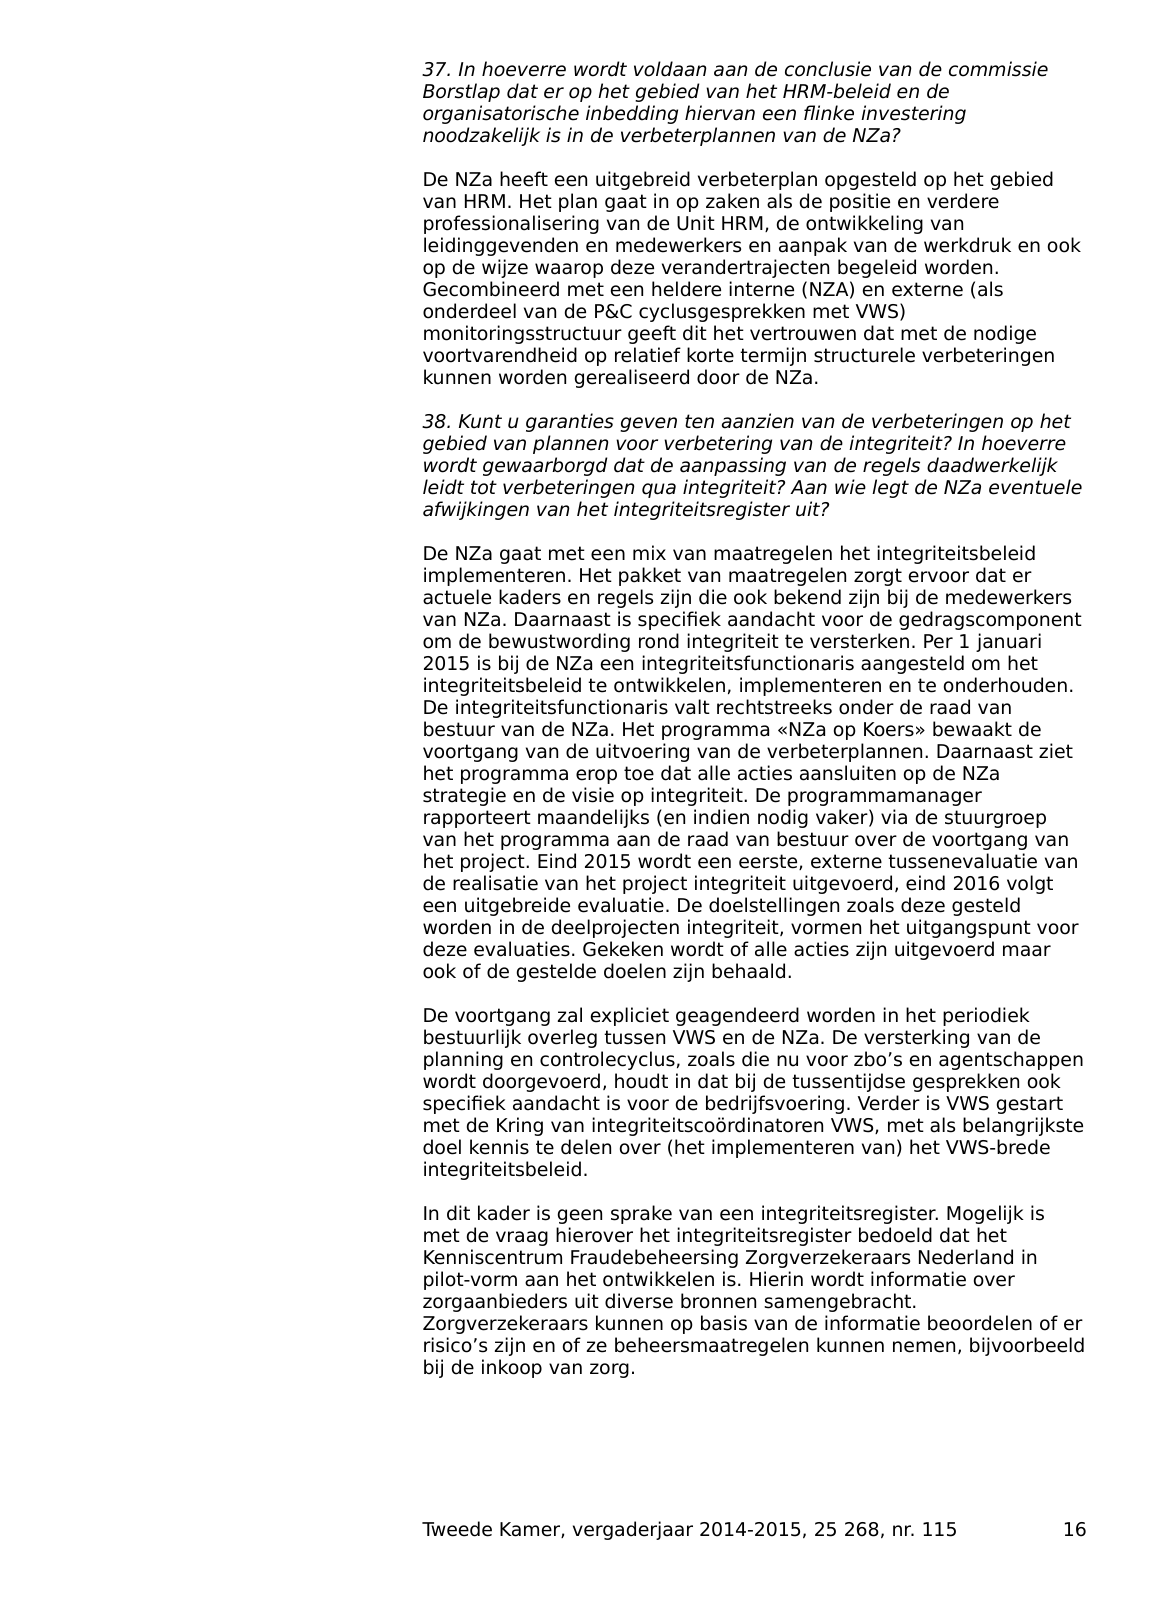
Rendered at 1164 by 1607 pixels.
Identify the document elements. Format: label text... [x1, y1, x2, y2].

text De NZa heeft een uitgebreid verbeterplan opgesteld op het gebied van HRM. Het plan gaat in op zaken als de positie en verdere professionalisering van de Unit HRM, de ontwikkeling van leidinggevenden en medewerkers en aanpak van de werkdruk en ook op de wijze waarop deze verandertrajecten begeleid worden. Gecombineerd met een heldere interne (NZA) en externe (als onderdeel van de P&C cyclusgesprekken met VWS) monitoringsstructuur geeft dit het vertrouwen dat met de nodige voortvarendheid op relatief korte termijn structurele verbeteringen kunnen worden gerealiseerd door de NZa. [422, 169, 1087, 389]
text In dit kader is geen sprake van een integriteitsregister. Mogelijk is met de vraag hierover het integriteitsregister bedoeld dat het Kenniscentrum Fraudebeheersing Zorgverzekeraars Nederland in pilot-vorm aan het ontwikkelen is. Hierin wordt informatie over zorgaanbieders uit diverse bronnen samengebracht. Zorgverzekeraars kunnen op basis van de informatie beoordelen of er risico’s zijn en of ze beheersmaatregelen kunnen nemen, bijvoorbeeld bij de inkoop van zorg. [422, 1203, 1087, 1379]
text De NZa gaat met een mix van maatregelen het integriteitsbeleid implementeren. Het pakket van maatregelen zorgt ervoor dat er actuele kaders en regels zijn die ook bekend zijn bij de medewerkers van NZa. Daarnaast is specifiek aandacht voor de gedragscomponent om de bewustwording rond integriteit te versterken. Per 1 januari 2015 is bij de NZa een integriteitsfunctionaris aangesteld om het integriteitsbeleid te ontwikkelen, implementeren en te onderhouden. De integriteitsfunctionaris valt rechtstreeks onder de raad van bestuur van de NZa. Het programma «NZa op Koers» bewaakt de voortgang van de uitvoering van de verbeterplannen. Daarnaast ziet het programma erop toe dat alle acties aansluiten op de NZa strategie en de visie op integriteit. De programmamanager rapporteert maandelijks (en indien nodig vaker) via de stuurgroep van het programma aan de raad van bestuur over de voortgang van het project. Eind 2015 wordt een eerste, externe tussenevaluatie van de realisatie van het project integriteit uitgevoerd, eind 2016 volgt een uitgebreide evaluatie. De doelstellingen zoals deze gesteld worden in de deelprojecten integriteit, vormen het uitgangspunt voor deze evaluaties. Gekeken wordt of alle acties zijn uitgevoerd maar ook of de gestelde doelen zijn behaald. [422, 543, 1087, 983]
subtitle 38. Kunt u garanties geven ten aanzien van de verbeteringen op het gebied van plannen voor verbetering van de integriteit? In hoeverre wordt gewaarborgd dat de aanpassing van de regels daadwerkelijk leidt tot verbeteringen qua integriteit? Aan wie legt de NZa eventuele afwijkingen van het integriteitsregister uit? [422, 411, 1087, 521]
subtitle 37. In hoeverre wordt voldaan aan de conclusie van de commissie Borstlap dat er op het gebied van het HRM-beleid en de organisatorische inbedding hiervan een flinke investering noodzakelijk is in de verbeterplannen van de NZa? [422, 59, 1087, 147]
text De voortgang zal expliciet geagendeerd worden in het periodiek bestuurlijk overleg tussen VWS en de NZa. De versterking van de planning en controlecyclus, zoals die nu voor zbo’s en agentschappen wordt doorgevoerd, houdt in dat bij de tussentijdse gesprekken ook specifiek aandacht is voor de bedrijfsvoering. Verder is VWS gestart met de Kring van integriteitscoördinatoren VWS, met als belangrijkste doel kennis te delen over (het implementeren van) het VWS-brede integriteitsbeleid. [422, 1005, 1087, 1181]
